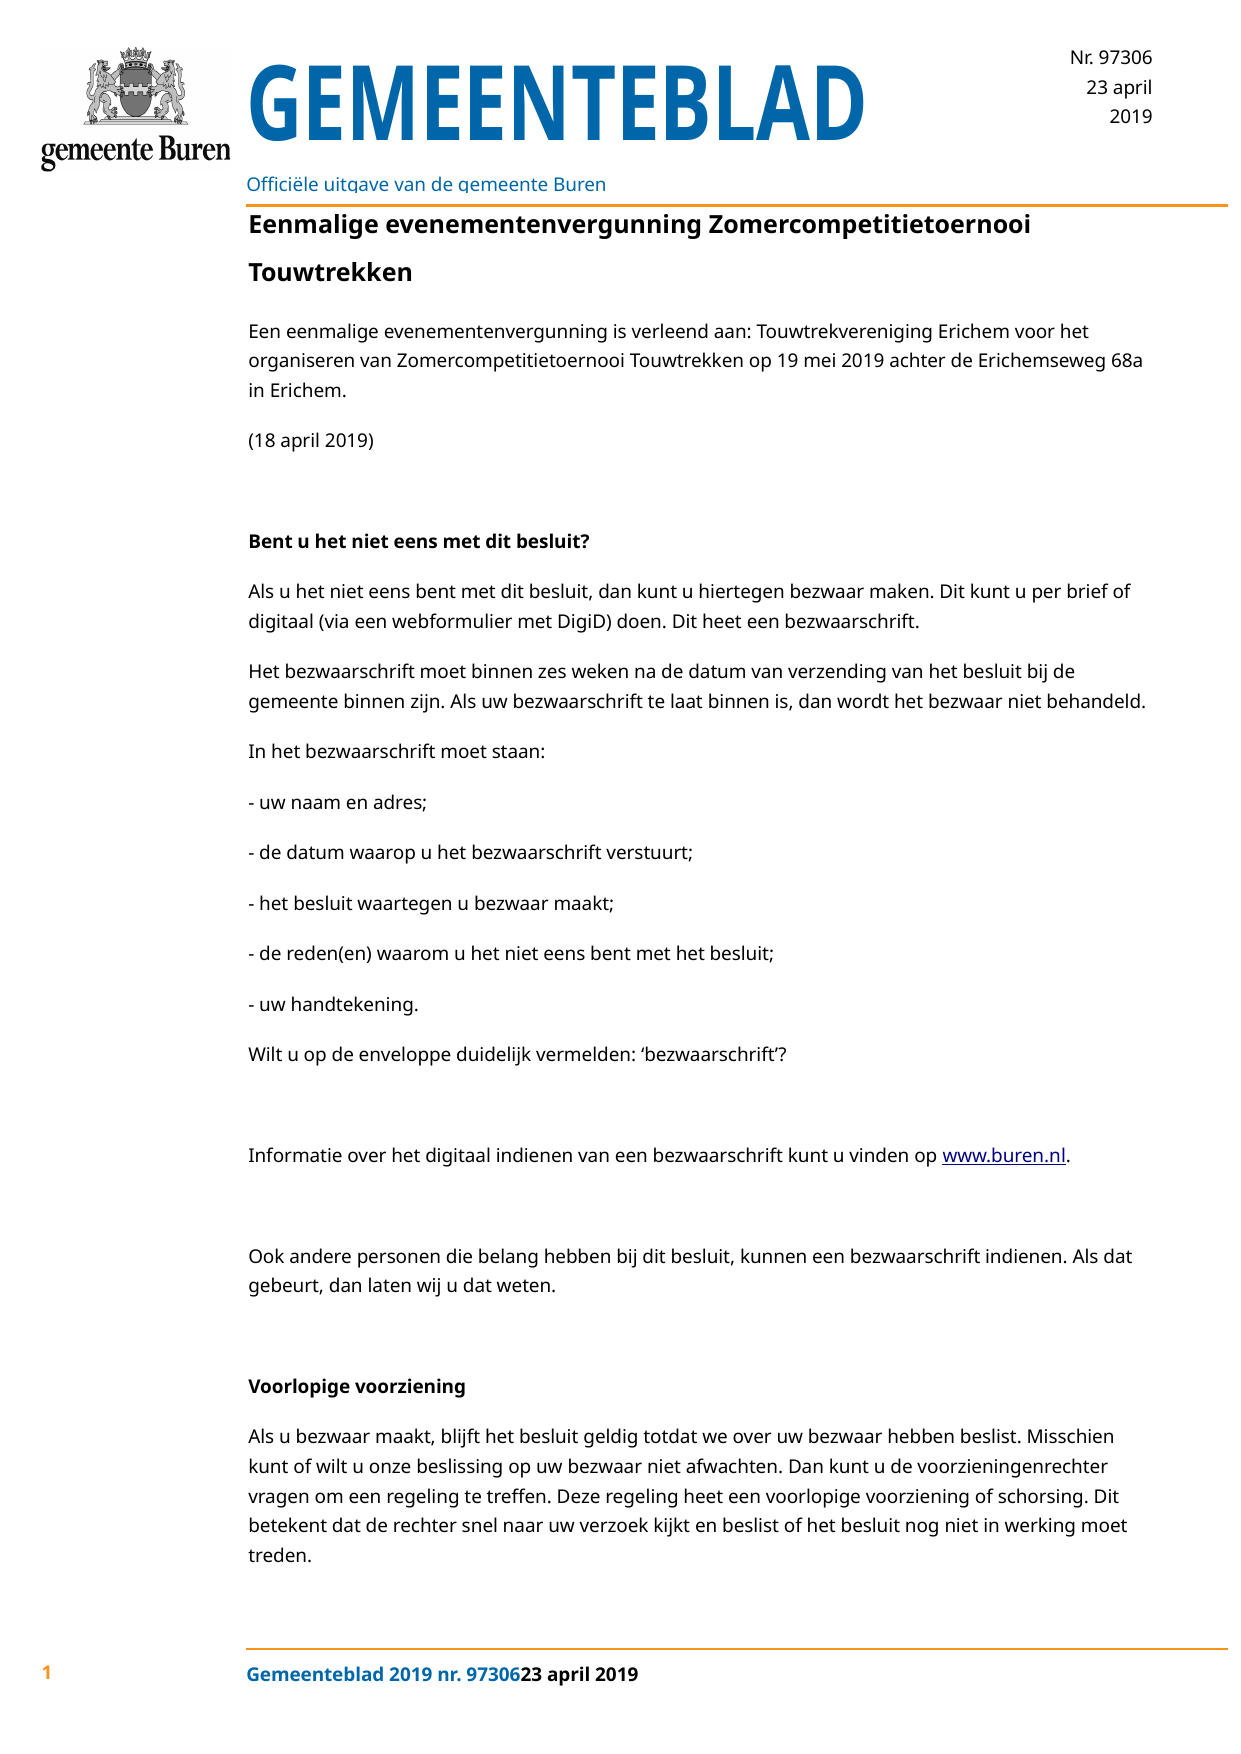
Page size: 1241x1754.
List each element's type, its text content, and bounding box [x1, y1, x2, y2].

text Wilt u op de enveloppe duidelijk vermelden: ‘bezwaarschrift’? [248, 1041, 1152, 1067]
text Informatie over het digitaal indienen van een bezwaarschrift kunt u vinden op www.buren.nl. [248, 1142, 1152, 1168]
text (18 april 2019) [248, 427, 1152, 453]
text - uw naam en adres; [248, 789, 1152, 815]
text - uw handtekening. [248, 991, 1152, 1017]
text Een eenmalige evenementenvergunning is verleend aan: Touwtrekvereniging Erichem voor het organiseren van Zomercompetitietoernooi Touwtrekken op 19 mei 2019 achter de Erichemseweg 68a in Erichem. [248, 318, 1152, 403]
text Eenmalige evenementenvergunning Zomercompetitietoernooi Touwtrekken [248, 207, 1152, 288]
text In het bezwaarschrift moet staan: [248, 739, 1152, 764]
picture [41, 47, 231, 172]
text Voorlopige voorziening [248, 1373, 1152, 1399]
text Ook andere personen die belang hebben bij dit besluit, kunnen een bezwaarschrift indienen. Als dat gebeurt, dan laten wij u dat weten. [248, 1243, 1152, 1298]
text Als u bezwaar maakt, blijft het besluit geldig totdat we over uw bezwaar hebben beslist. Misschien kunt of wilt u onze beslissing op uw bezwaar niet afwachten. Dan kunt u de voorzieningenrechter vragen om een regeling te treffen. Deze regeling heet een voorlopige voorziening of schorsing. Dit betekent dat de rechter snel naar uw verzoek kijkt en beslist of het besluit nog niet in werking moet treden. [248, 1424, 1152, 1568]
text - de reden(en) waarom u het niet eens bent met het besluit; [248, 940, 1152, 966]
text Als u het niet eens bent met dit besluit, dan kunt u hiertegen bezwaar maken. Dit kunt u per brief of digitaal (via een webformulier met DigiD) doen. Dit heet een bezwaarschrift. [248, 579, 1152, 634]
text - het besluit waartegen u bezwaar maakt; [248, 890, 1152, 916]
text Het bezwaarschrift moet binnen zes weken na de datum van verzending van het besluit bij de gemeente binnen zijn. Als uw bezwaarschrift te laat binnen is, dan wordt het bezwaar niet behandeld. [248, 659, 1152, 714]
text - de datum waarop u het bezwaarschrift verstuurt; [248, 839, 1152, 865]
text Bent u het niet eens met dit besluit? [248, 528, 1152, 554]
